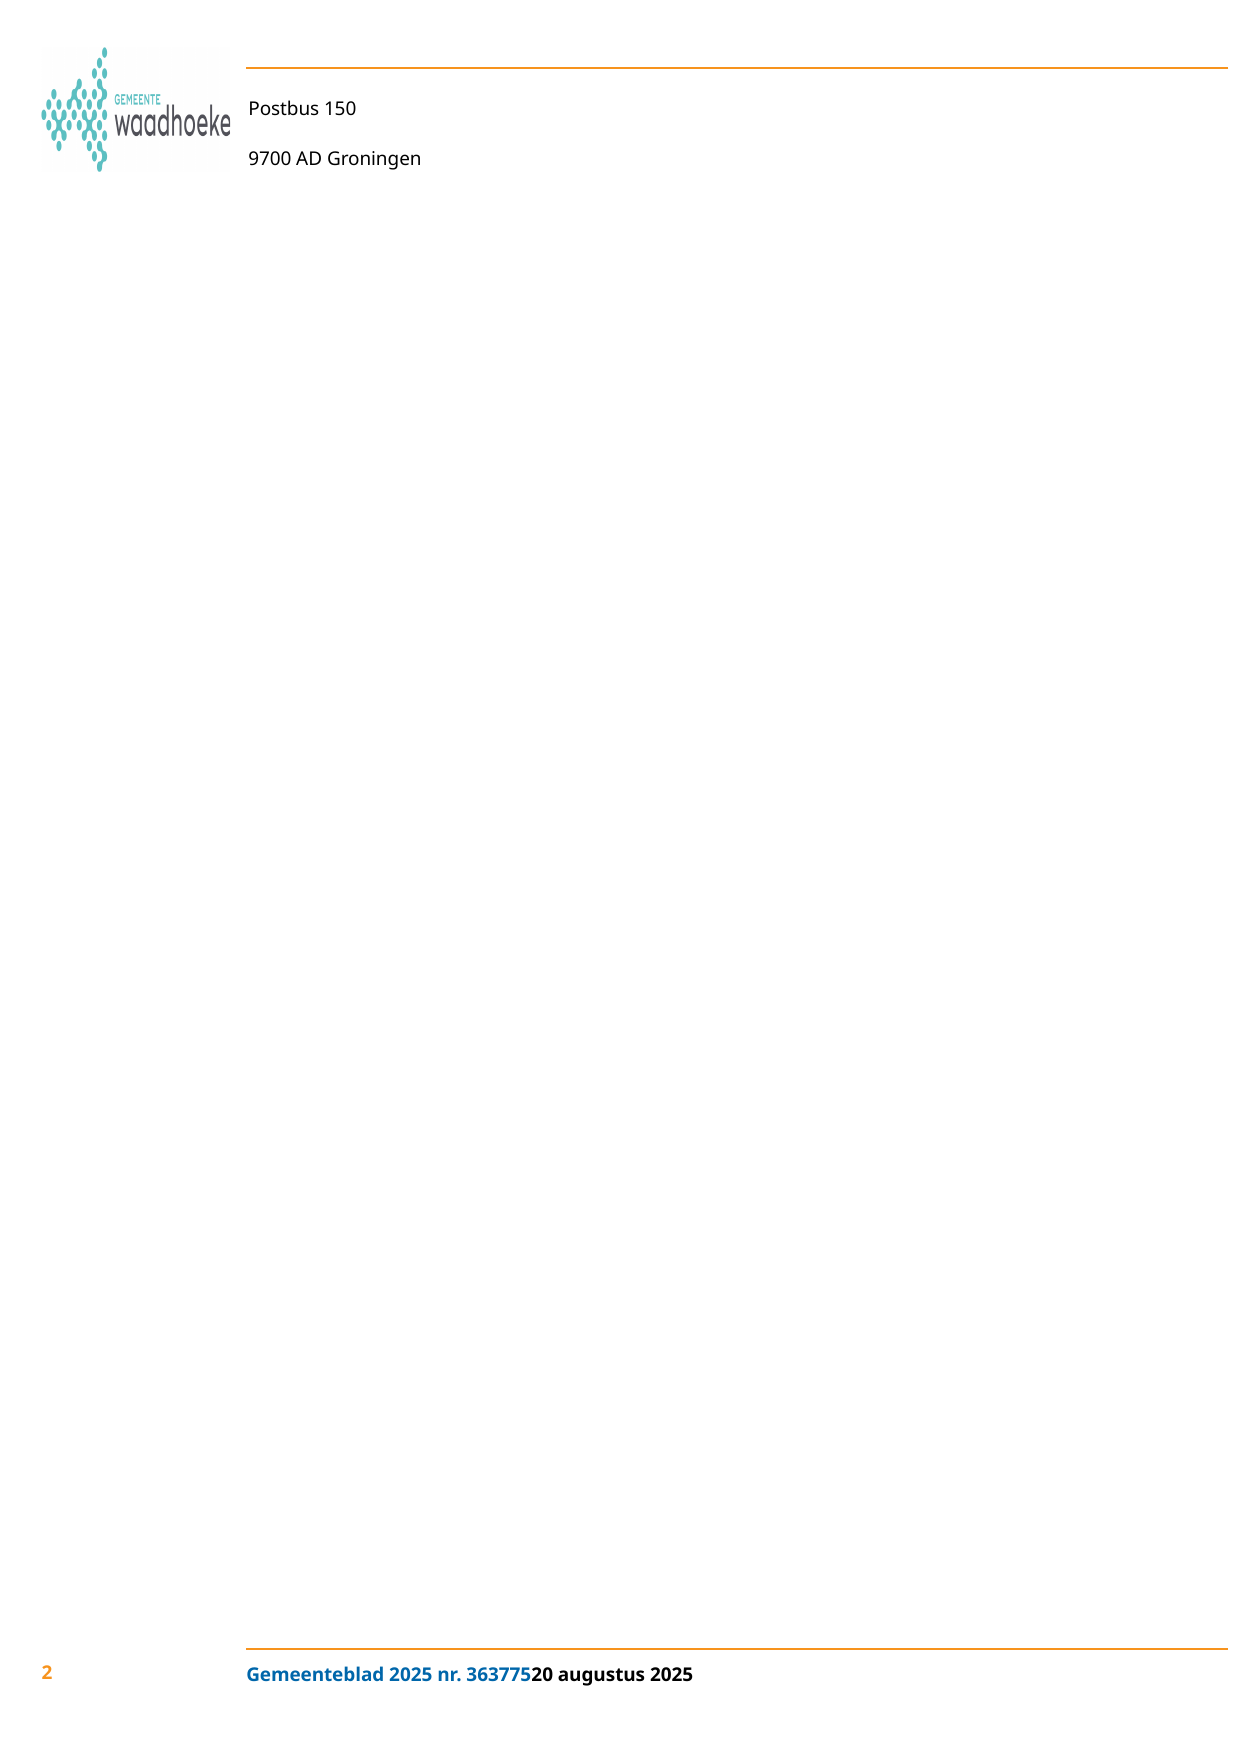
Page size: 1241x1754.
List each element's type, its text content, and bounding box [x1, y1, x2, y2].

text 9700 AD Groningen [248, 145, 1152, 171]
text Postbus 150 [248, 95, 1152, 121]
picture [41, 47, 231, 172]
